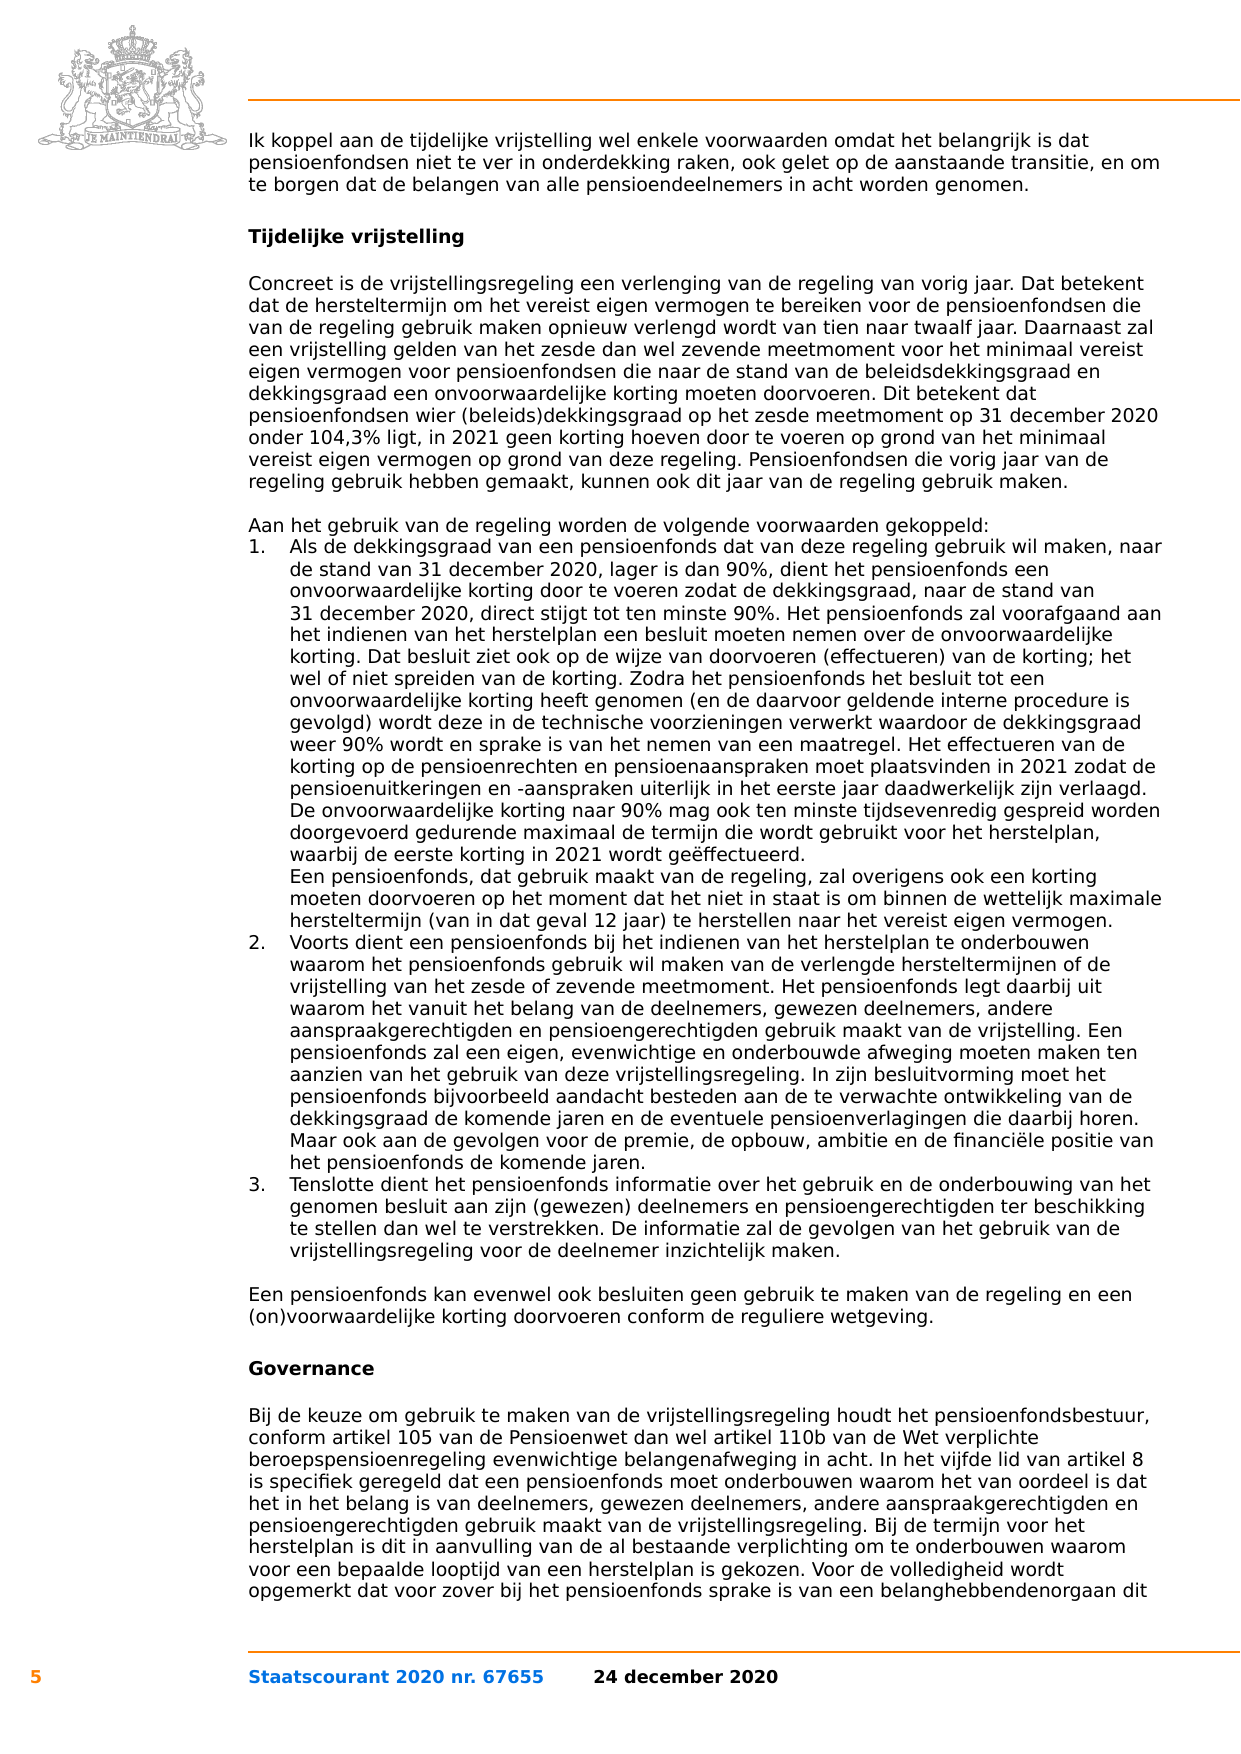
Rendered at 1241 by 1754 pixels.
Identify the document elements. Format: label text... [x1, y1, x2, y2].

subtitle Tijdelijke vrijstelling [248, 226, 1163, 248]
text 1. Als de dekkingsgraad van een pensioenfonds dat van deze regeling gebruik wil maken, naar de stand van 31 december 2020, lager is dan 90%, dient het pensioenfonds een onvoorwaardelijke korting door te voeren zodat de dekkingsgraad, naar de stand van 31 december 2020, direct stijgt tot ten minste 90%. Het pensioenfonds zal voorafgaand aan het indienen van het herstelplan een besluit moeten nemen over de onvoorwaardelijke korting. Dat besluit ziet ook op de wijze van doorvoeren (effectueren) van de korting; het wel of niet spreiden van de korting. Zodra het pensioenfonds het besluit tot een onvoorwaardelijke korting heeft genomen (en de daarvoor geldende interne procedure is gevolgd) wordt deze in de technische voorzieningen verwerkt waardoor de dekkingsgraad weer 90% wordt en sprake is van het nemen van een maatregel. Het effectueren van de korting op de pensioenrechten en pensioenaanspraken moet plaatsvinden in 2021 zodat de pensioenuitkeringen en -aanspraken uiterlijk in het eerste jaar daadwerkelijk zijn verlaagd. De onvoorwaardelijke korting naar 90% mag ook ten minste tijdsevenredig gespreid worden doorgevoerd gedurende maximaal de termijn die wordt gebruikt voor het herstelplan, waarbij de eerste korting in 2021 wordt geëffectueerd. [248, 536, 1163, 866]
text Aan het gebruik van de regeling worden de volgende voorwaarden gekoppeld: [248, 514, 1163, 536]
text Ik koppel aan de tijdelijke vrijstelling wel enkele voorwaarden omdat het belangrijk is dat pensioenfondsen niet te ver in onderdekking raken, ook gelet op de aanstaande transitie, en om te borgen dat de belangen van alle pensioendeelnemers in acht worden genomen. [248, 130, 1163, 196]
text 2. Voorts dient een pensioenfonds bij het indienen van het herstelplan te onderbouwen waarom het pensioenfonds gebruik wil maken van de verlengde hersteltermijnen of de vrijstelling van het zesde of zevende meetmoment. Het pensioenfonds legt daarbij uit waarom het vanuit het belang van de deelnemers, gewezen deelnemers, andere aanspraakgerechtigden en pensioengerechtigden gebruik maakt van de vrijstelling. Een pensioenfonds zal een eigen, evenwichtige en onderbouwde afweging moeten maken ten aanzien van het gebruik van deze vrijstellingsregeling. In zijn besluitvorming moet het pensioenfonds bijvoorbeeld aandacht besteden aan de te verwachte ontwikkeling van de dekkingsgraad de komende jaren en de eventuele pensioenverlagingen die daarbij horen. Maar ook aan de gevolgen voor de premie, de opbouw, ambitie en de financiële positie van het pensioenfonds de komende jaren. [248, 932, 1163, 1174]
text Concreet is de vrijstellingsregeling een verlenging van de regeling van vorig jaar. Dat betekent dat de hersteltermijn om het vereist eigen vermogen te bereiken voor de pensioenfondsen die van de regeling gebruik maken opnieuw verlengd wordt van tien naar twaalf jaar. Daarnaast zal een vrijstelling gelden van het zesde dan wel zevende meetmoment voor het minimaal vereist eigen vermogen voor pensioenfondsen die naar de stand van de beleidsdekkingsgraad en dekkingsgraad een onvoorwaardelijke korting moeten doorvoeren. Dit betekent dat pensioenfondsen wier (beleids)dekkingsgraad op het zesde meetmoment op 31 december 2020 onder 104,3% ligt, in 2021 geen korting hoeven door te voeren op grond van het minimaal vereist eigen vermogen op grond van deze regeling. Pensioenfondsen die vorig jaar van de regeling gebruik hebben gemaakt, kunnen ook dit jaar van de regeling gebruik maken. [248, 273, 1163, 493]
text Een pensioenfonds kan evenwel ook besluiten geen gebruik te maken van de regeling en een (on)voorwaardelijke korting doorvoeren conform de reguliere wetgeving. [248, 1284, 1163, 1328]
text Bij de keuze om gebruik te maken van de vrijstellingsregeling houdt het pensioenfondsbestuur, conform artikel 105 van de Pensioenwet dan wel artikel 110b van de Wet verplichte beroepspensioenregeling evenwichtige belangenafweging in acht. In het vijfde lid van artikel 8 is specifiek geregeld dat een pensioenfonds moet onderbouwen waarom het van oordeel is dat het in het belang is van deelnemers, gewezen deelnemers, andere aanspraakgerechtigden en pensioengerechtigden gebruik maakt van de vrijstellingsregeling. Bij de termijn voor het herstelplan is dit in aanvulling van de al bestaande verplichting om te onderbouwen waarom voor een bepaalde looptijd van een herstelplan is gekozen. Voor de volledigheid wordt opgemerkt dat voor zover bij het pensioenfonds sprake is van een belanghebbendenorgaan dit [248, 1404, 1163, 1602]
text Een pensioenfonds, dat gebruik maakt van de regeling, zal overigens ook een korting moeten doorvoeren op het moment dat het niet in staat is om binnen de wettelijk maximale hersteltermijn (van in dat geval 12 jaar) te herstellen naar het vereist eigen vermogen. [289, 866, 1163, 932]
subtitle Governance [248, 1358, 1163, 1379]
text 3. Tenslotte dient het pensioenfonds informatie over het gebruik en de onderbouwing van het genomen besluit aan zijn (gewezen) deelnemers en pensioengerechtigden ter beschikking te stellen dan wel te verstrekken. De informatie zal de gevolgen van het gebruik van de vrijstellingsregeling voor de deelnemer inzichtelijk maken. [248, 1174, 1163, 1262]
picture [38, 25, 227, 150]
